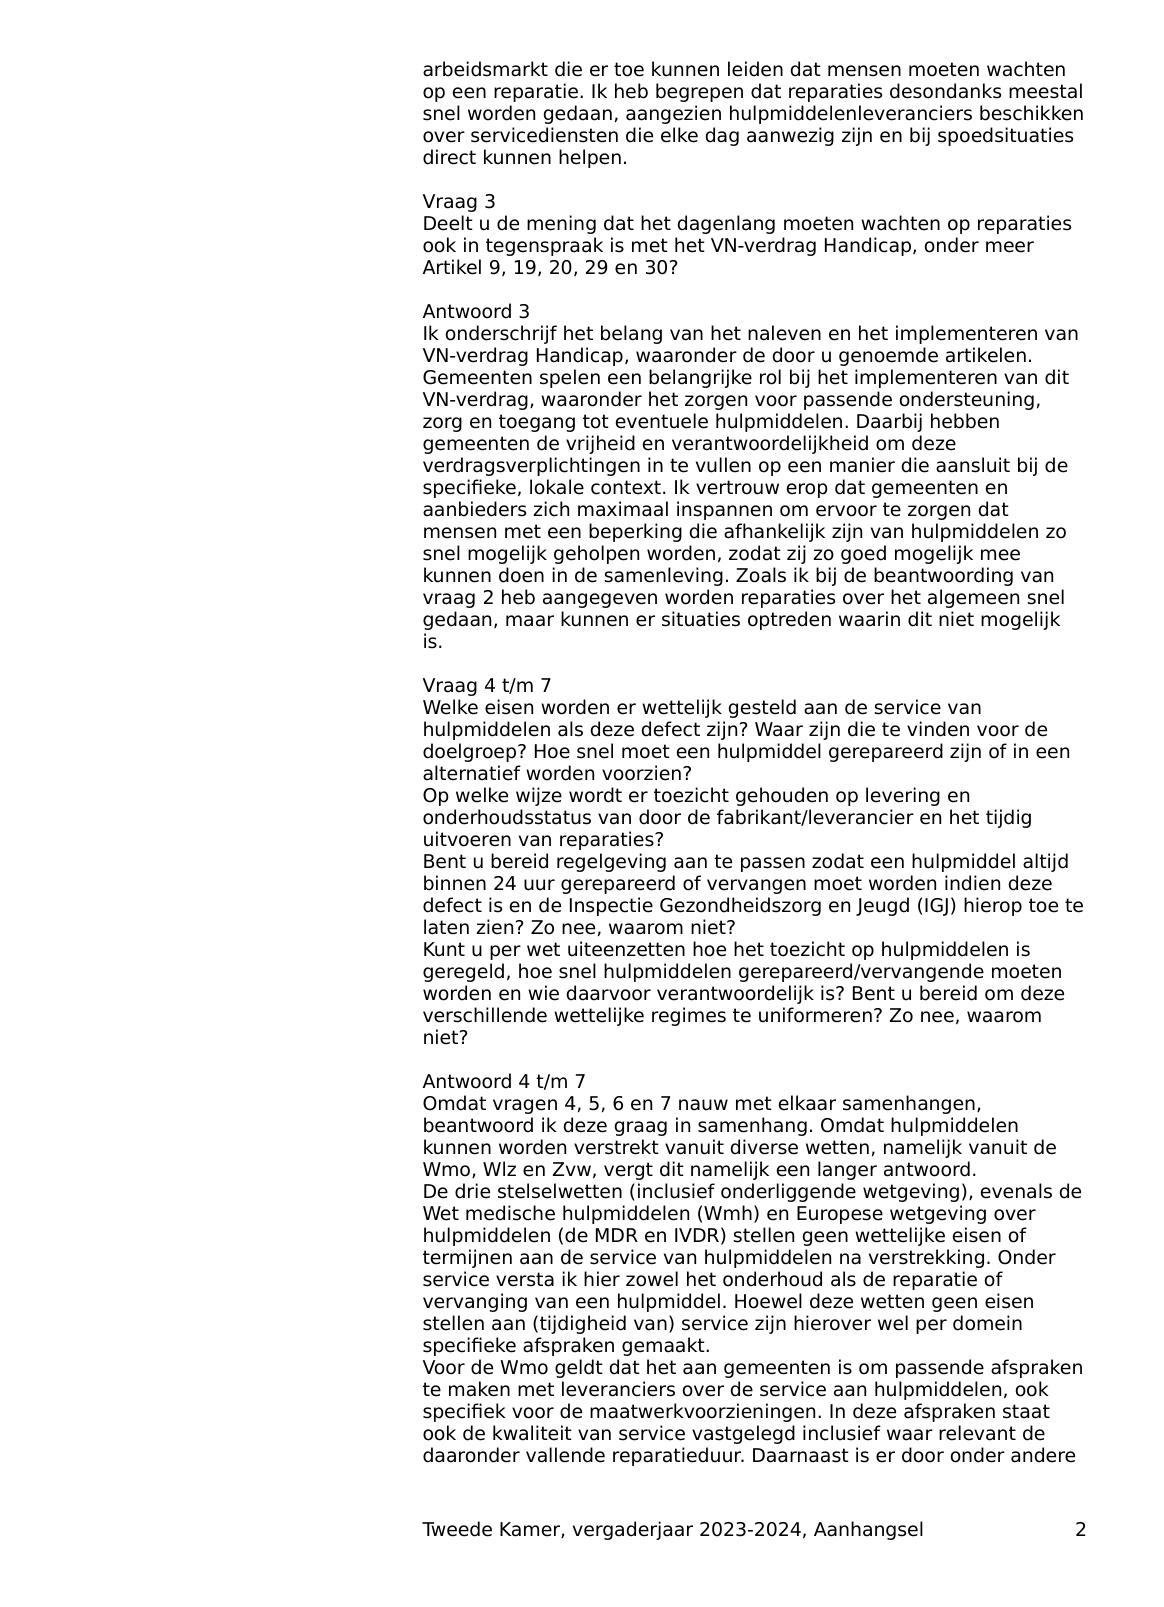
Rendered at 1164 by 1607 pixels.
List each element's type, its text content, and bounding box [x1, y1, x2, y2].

text Omdat vragen 4, 5, 6 en 7 nauw met elkaar samenhangen, beantwoord ik deze graag in samenhang. Omdat hulpmiddelen kunnen worden verstrekt vanuit diverse wetten, namelijk vanuit de Wmo, Wlz en Zvw, vergt dit namelijk een langer antwoord. [422, 1093, 1087, 1181]
text Kunt u per wet uiteenzetten hoe het toezicht op hulpmiddelen is geregeld, hoe snel hulpmiddelen gerepareerd/vervangende moeten worden en wie daarvoor verantwoordelijk is? Bent u bereid om deze verschillende wettelijke regimes te uniformeren? Zo nee, waarom niet? [422, 939, 1087, 1049]
text Bent u bereid regelgeving aan te passen zodat een hulpmiddel altijd binnen 24 uur gerepareerd of vervangen moet worden indien deze defect is en de Inspectie Gezondheidszorg en Jeugd (IGJ) hierop toe te laten zien? Zo nee, waarom niet? [422, 851, 1087, 939]
text Deelt u de mening dat het dagenlang moeten wachten op reparaties ook in tegenspraak is met het VN-verdrag Handicap, onder meer Artikel 9, 19, 20, 29 en 30? [422, 213, 1087, 279]
text Antwoord 3 [422, 301, 1087, 323]
text Vraag 4 t/m 7 [422, 675, 1087, 697]
text Vraag 3 [422, 191, 1087, 213]
text Welke eisen worden er wettelijk gesteld aan de service van hulpmiddelen als deze defect zijn? Waar zijn die te vinden voor de doelgroep? Hoe snel moet een hulpmiddel gerepareerd zijn of in een alternatief worden voorzien? [422, 697, 1087, 785]
text arbeidsmarkt die er toe kunnen leiden dat mensen moeten wachten op een reparatie. Ik heb begrepen dat reparaties desondanks meestal snel worden gedaan, aangezien hulpmiddelenleveranciers beschikken over servicediensten die elke dag aanwezig zijn en bij spoedsituaties direct kunnen helpen. [422, 59, 1087, 169]
text Antwoord 4 t/m 7 [422, 1071, 1087, 1093]
text Ik onderschrijf het belang van het naleven en het implementeren van VN-verdrag Handicap, waaronder de door u genoemde artikelen. Gemeenten spelen een belangrijke rol bij het implementeren van dit VN-verdrag, waaronder het zorgen voor passende ondersteuning, zorg en toegang tot eventuele hulpmiddelen. Daarbij hebben gemeenten de vrijheid en verantwoordelijkheid om deze verdragsverplichtingen in te vullen op een manier die aansluit bij de specifieke, lokale context. Ik vertrouw erop dat gemeenten en aanbieders zich maximaal inspannen om ervoor te zorgen dat mensen met een beperking die afhankelijk zijn van hulpmiddelen zo snel mogelijk geholpen worden, zodat zij zo goed mogelijk mee kunnen doen in de samenleving. Zoals ik bij de beantwoording van vraag 2 heb aangegeven worden reparaties over het algemeen snel gedaan, maar kunnen er situaties optreden waarin dit niet mogelijk is. [422, 323, 1087, 653]
text Voor de Wmo geldt dat het aan gemeenten is om passende afspraken te maken met leveranciers over de service aan hulpmiddelen, ook specifiek voor de maatwerkvoorzieningen. In deze afspraken staat ook de kwaliteit van service vastgelegd inclusief waar relevant de daaronder vallende reparatieduur. Daarnaast is er door onder andere [422, 1357, 1087, 1467]
text Op welke wijze wordt er toezicht gehouden op levering en onderhoudsstatus van door de fabrikant/leverancier en het tijdig uitvoeren van reparaties? [422, 785, 1087, 851]
text De drie stelselwetten (inclusief onderliggende wetgeving), evenals de Wet medische hulpmiddelen (Wmh) en Europese wetgeving over hulpmiddelen (de MDR en IVDR) stellen geen wettelijke eisen of termijnen aan de service van hulpmiddelen na verstrekking. Onder service versta ik hier zowel het onderhoud als de reparatie of vervanging van een hulpmiddel. Hoewel deze wetten geen eisen stellen aan (tijdigheid van) service zijn hierover wel per domein specifieke afspraken gemaakt. [422, 1181, 1087, 1357]
